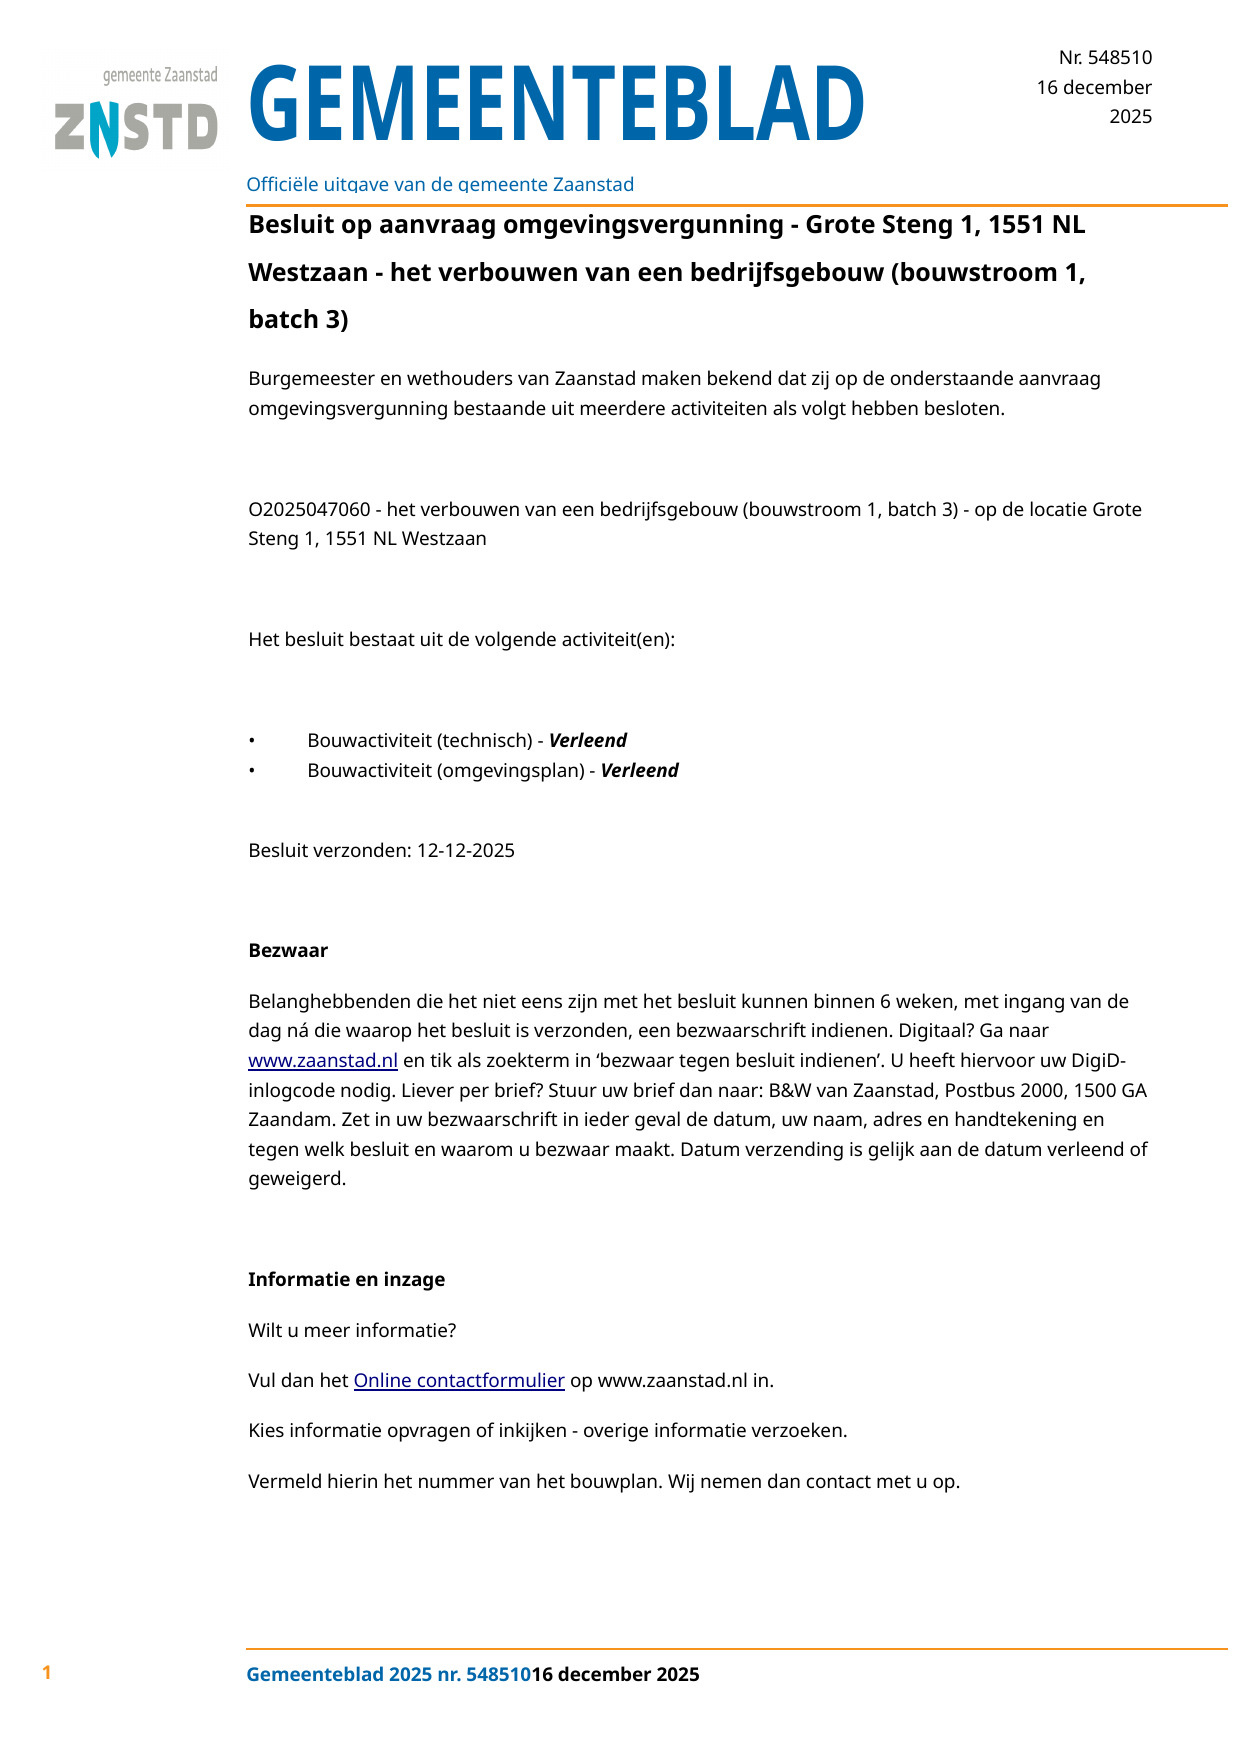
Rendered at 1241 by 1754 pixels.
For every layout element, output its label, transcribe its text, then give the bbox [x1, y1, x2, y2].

list Bouwactiviteit (omgevingsplan) - Verleend [248, 757, 1152, 782]
text Belanghebbenden die het niet eens zijn met het besluit kunnen binnen 6 weken, met ingang van de dag ná die waarop het besluit is verzonden, een bezwaarschrift indienen. Digitaal? Ga naar www.zaanstad.nl en tik als zoekterm in ‘bezwaar tegen besluit indienen’. U heeft hiervoor uw DigiD-inlogcode nodig. Liever per brief? Stuur uw brief dan naar: B&W van Zaanstad, Postbus 2000, 1500 GA Zaandam. Zet in uw bezwaarschrift in ieder geval de datum, uw naam, adres en handtekening en tegen welk besluit en waarom u bezwaar maakt. Datum verzending is gelijk aan de datum verleend of geweigerd. [248, 988, 1152, 1191]
text Bezwaar [248, 938, 1152, 963]
text Besluit verzonden: 12-12-2025 [248, 837, 1152, 862]
text O2025047060 - het verbouwen van een bedrijfsgebouw (bouwstroom 1, batch 3) - op de locatie Grote Steng 1, 1551 NL Westzaan [248, 496, 1152, 551]
picture [41, 47, 231, 172]
text Burgemeester en wethouders van Zaanstad maken bekend dat zij op de onderstaande aanvraag omgevingsvergunning bestaande uit meerdere activiteiten als volgt hebben besloten. [248, 366, 1152, 421]
text Informatie en inzage [248, 1266, 1152, 1292]
text Besluit op aanvraag omgevingsvergunning - Grote Steng 1, 1551 NL Westzaan - het verbouwen van een bedrijfsgebouw (bouwstroom 1, batch 3) [248, 207, 1152, 336]
text Vul dan het Online contactformulier op www.zaanstad.nl in. [248, 1367, 1152, 1393]
text Kies informatie opvragen of inkijken - overige informatie verzoeken. [248, 1418, 1152, 1443]
list Bouwactiviteit (technisch) - Verleend [248, 727, 1152, 753]
text Wilt u meer informatie? [248, 1317, 1152, 1342]
text Vermeld hierin het nummer van het bouwplan. Wij nemen dan contact met u op. [248, 1468, 1152, 1494]
text Het besluit bestaat uit de volgende activiteit(en): [248, 626, 1152, 652]
